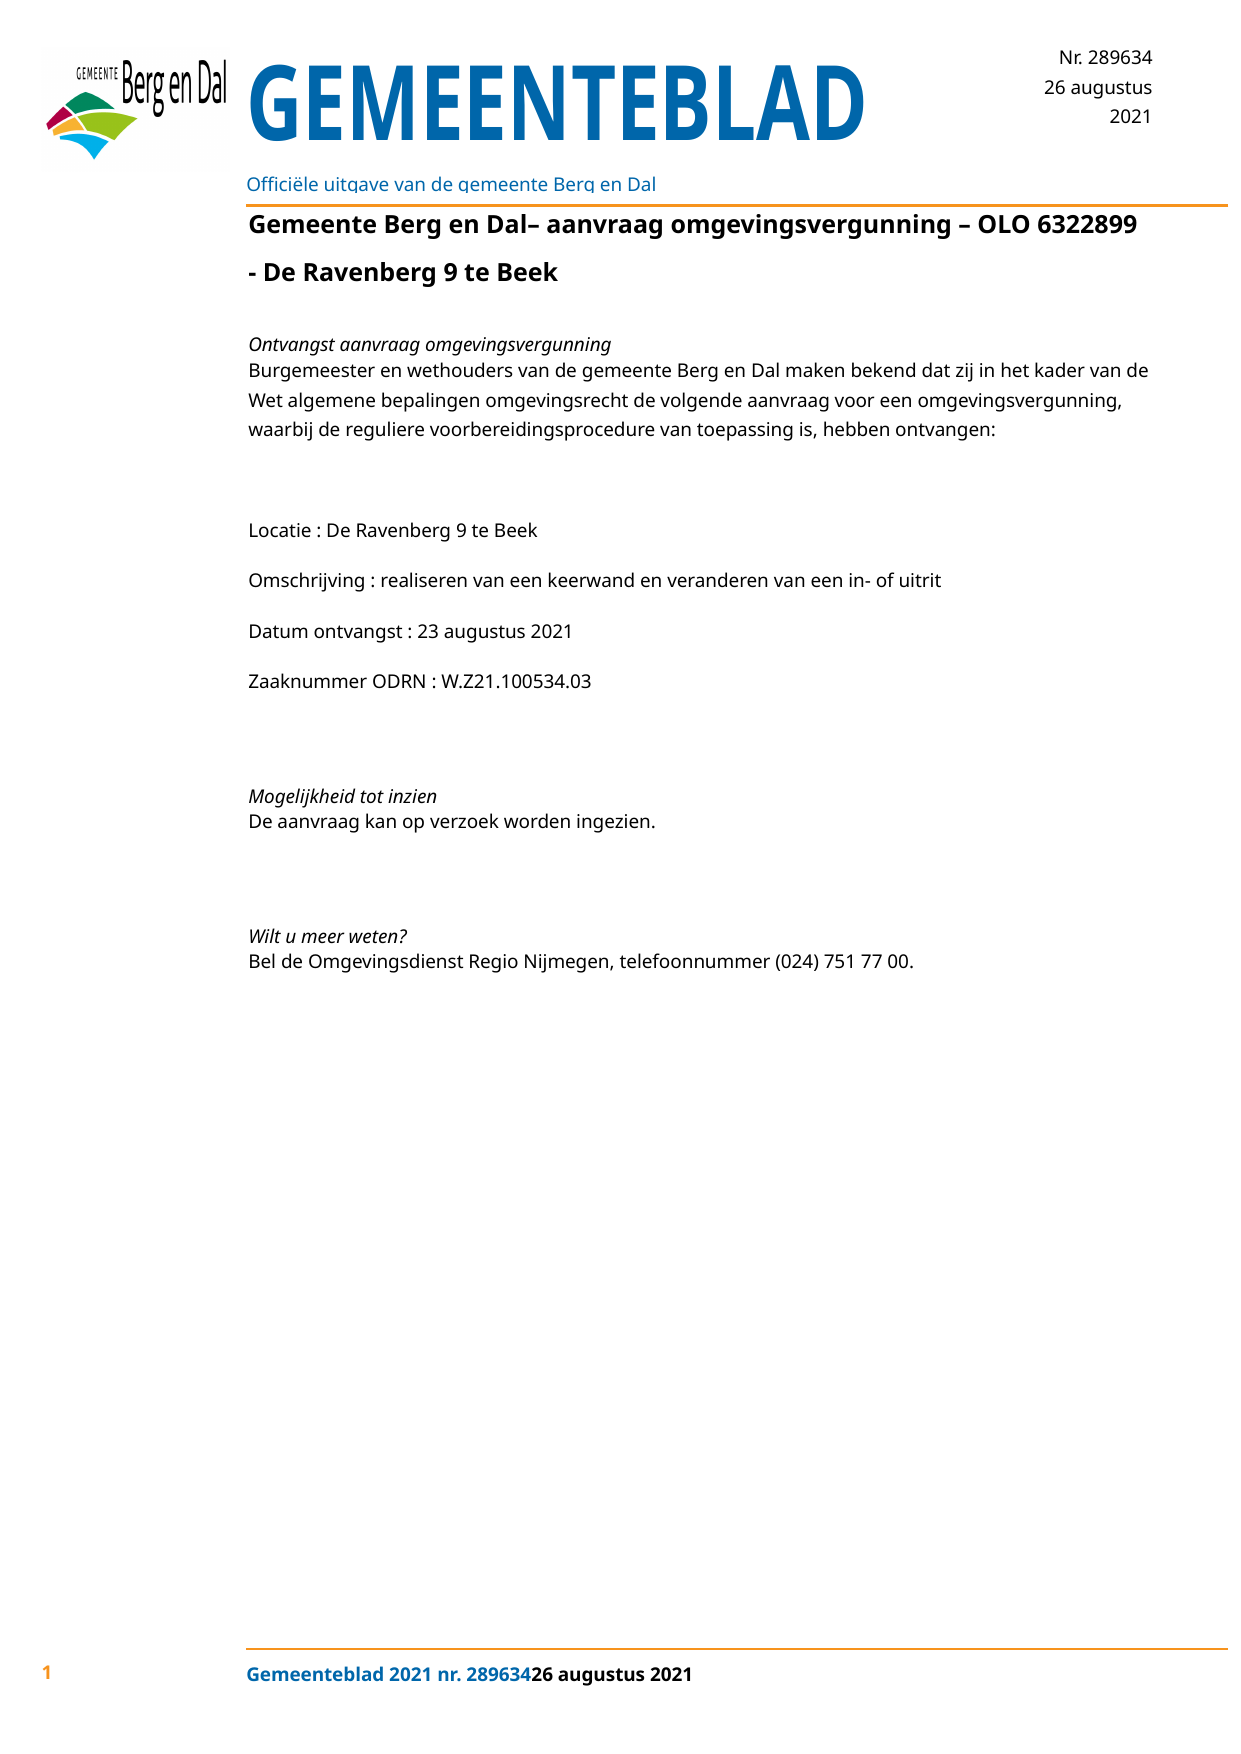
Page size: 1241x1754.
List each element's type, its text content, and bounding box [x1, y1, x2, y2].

text De aanvraag kan op verzoek worden ingezien. [248, 808, 1152, 834]
text Locatie : De Ravenberg 9 te Beek [248, 517, 1152, 543]
text Mogelijkheid tot inzien [248, 783, 1152, 808]
text Bel de Omgevingsdienst Regio Nijmegen, telefoonnummer (024) 751 77 00. [248, 949, 1152, 974]
text Datum ontvangst : 23 augustus 2021 [248, 618, 1152, 644]
text Zaaknummer ODRN : W.Z21.100534.03 [248, 668, 1152, 694]
text Omschrijving : realiseren van een keerwand en veranderen van een in- of uitrit [248, 568, 1152, 593]
picture [41, 47, 231, 172]
text Wilt u meer weten? [248, 923, 1152, 949]
text Ontvangst aanvraag omgevingsvergunning [248, 331, 1152, 357]
text Burgemeester en wethouders van de gemeente Berg en Dal maken bekend dat zij in het kader van de Wet algemene bepalingen omgevingsrecht de volgende aanvraag voor een omgevingsvergunning, waarbij de reguliere voorbereidingsprocedure van toepassing is, hebben ontvangen: [248, 357, 1152, 442]
text Gemeente Berg en Dal– aanvraag omgevingsvergunning – OLO 6322899 - De Ravenberg 9 te Beek [248, 207, 1152, 288]
